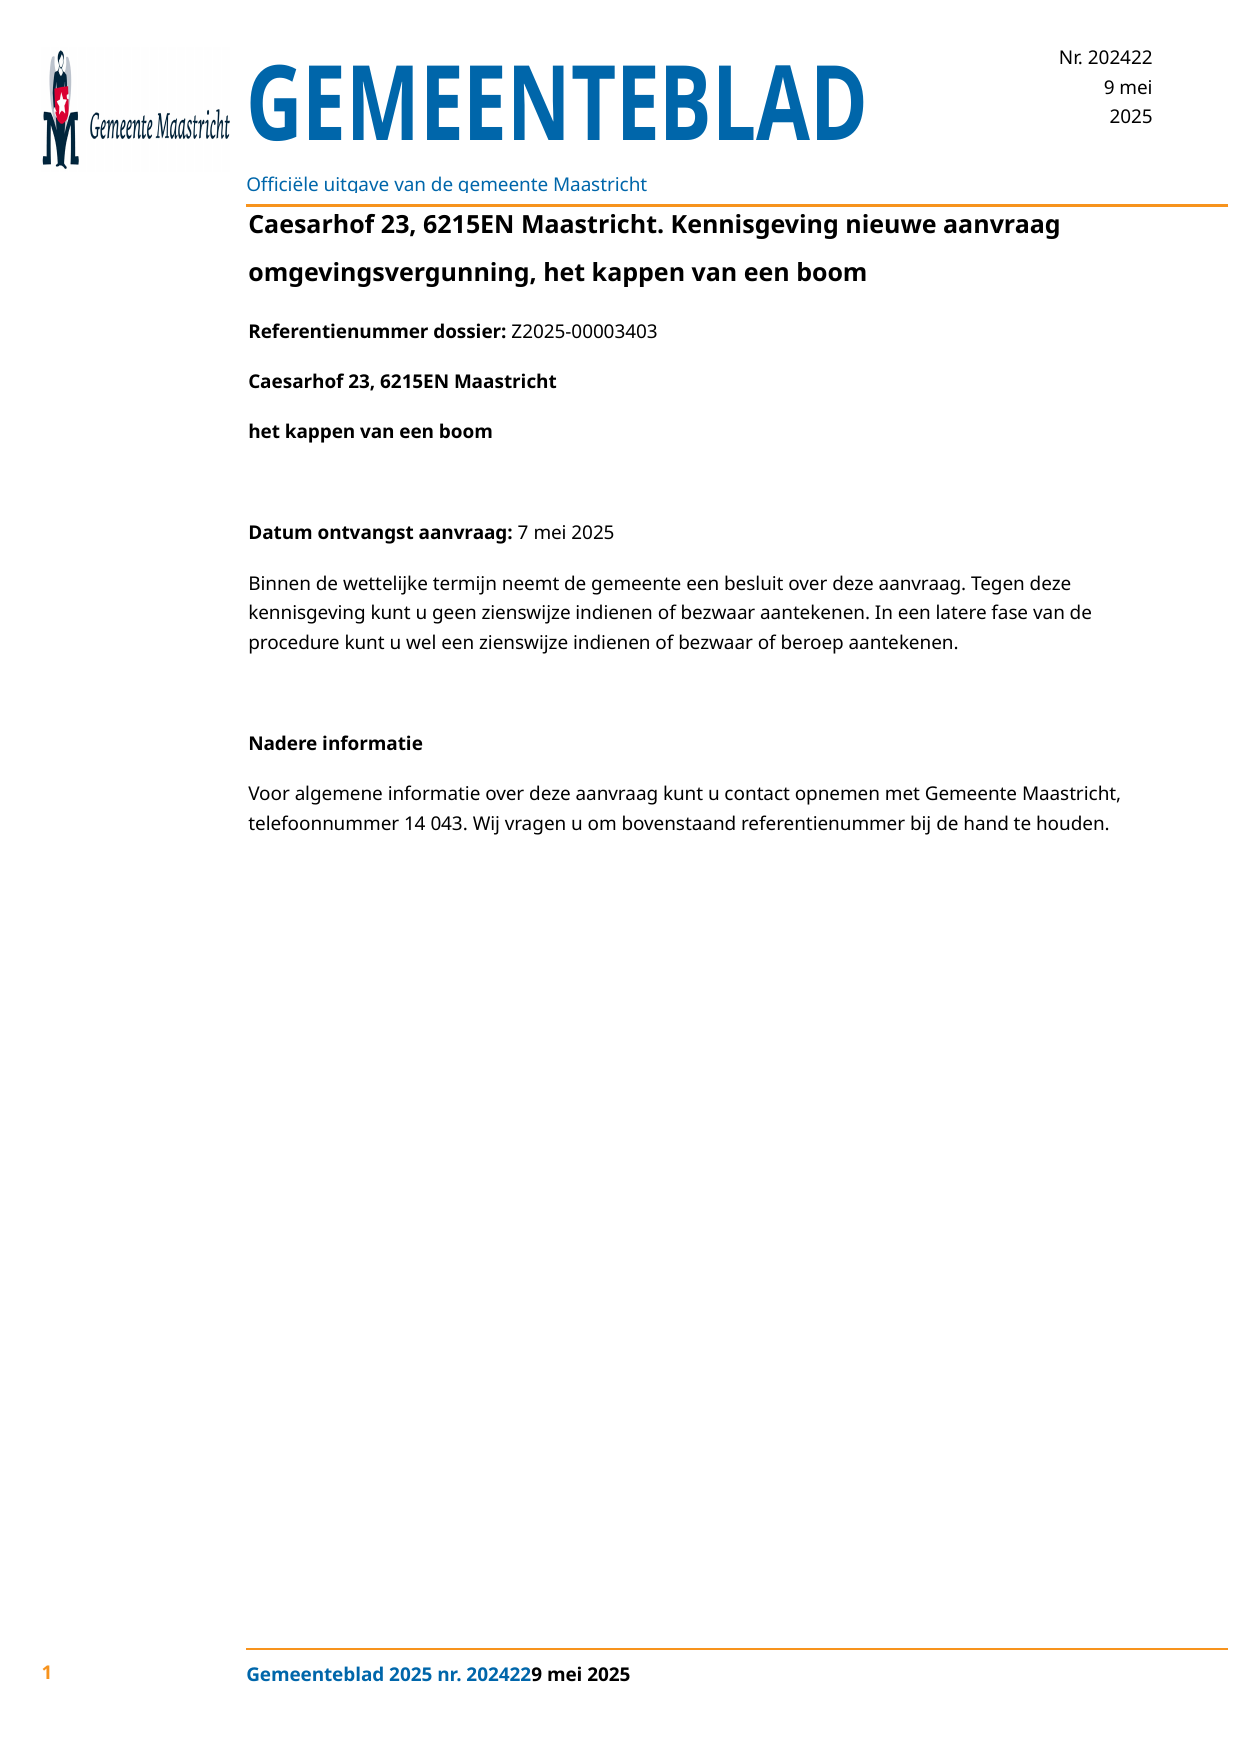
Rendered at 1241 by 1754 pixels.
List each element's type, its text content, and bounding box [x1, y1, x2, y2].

text Datum ontvangst aanvraag: 7 mei 2025 [248, 519, 1152, 545]
text Referentienummer dossier: Z2025-00003403 [248, 318, 1152, 344]
text het kappen van een boom [248, 419, 1152, 444]
text Voor algemene informatie over deze aanvraag kunt u contact opnemen met Gemeente Maastricht, telefoonnummer 14 043. Wij vragen u om bovenstaand referentienummer bij de hand te houden. [248, 780, 1152, 836]
picture [41, 47, 231, 172]
text Binnen de wettelijke termijn neemt de gemeente een besluit over deze aanvraag. Tegen deze kennisgeving kunt u geen zienswijze indienen of bezwaar aantekenen. In een latere fase van de procedure kunt u wel een zienswijze indienen of bezwaar of beroep aantekenen. [248, 570, 1152, 655]
text Caesarhof 23, 6215EN Maastricht [248, 368, 1152, 394]
text Nadere informatie [248, 730, 1152, 756]
text Caesarhof 23, 6215EN Maastricht. Kennisgeving nieuwe aanvraag omgevingsvergunning, het kappen van een boom [248, 207, 1152, 288]
